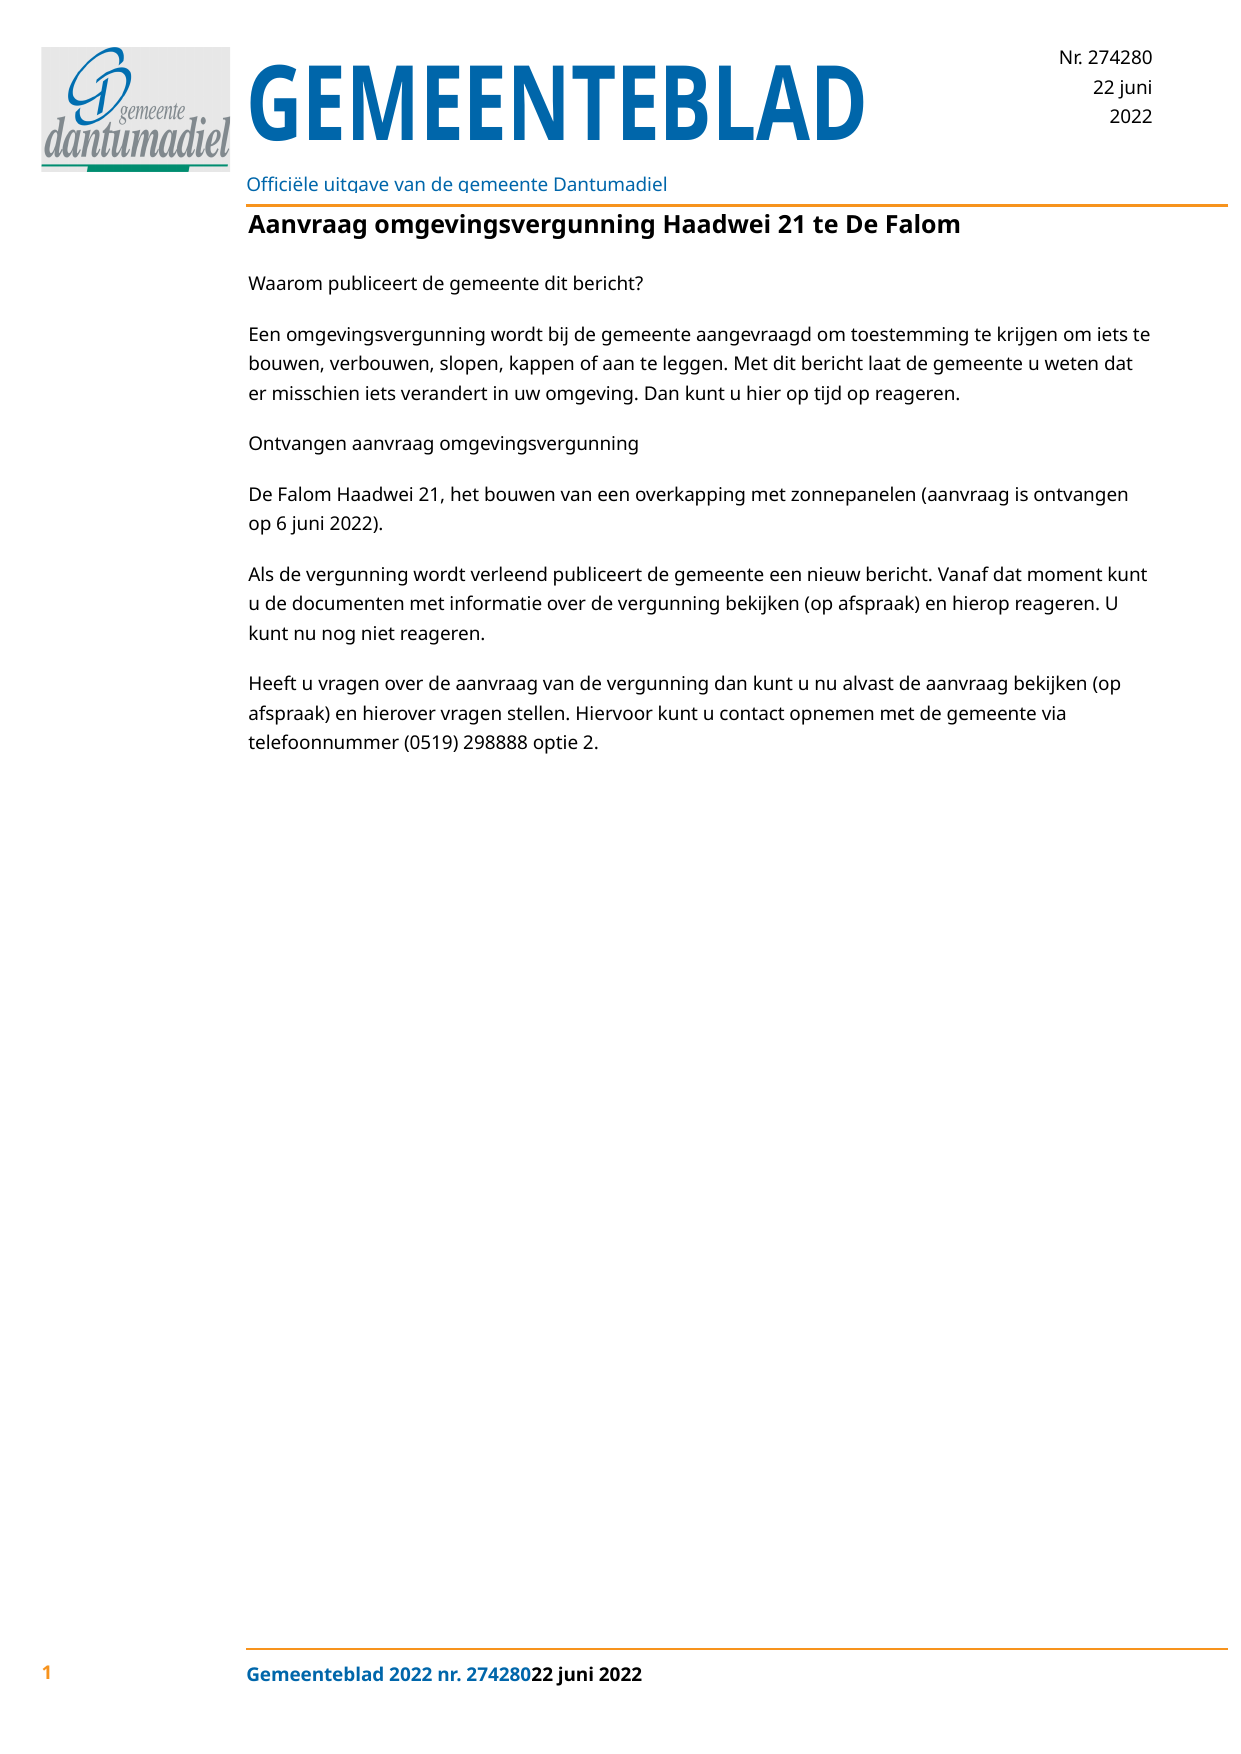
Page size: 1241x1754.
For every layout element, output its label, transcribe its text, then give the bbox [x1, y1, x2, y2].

picture [41, 47, 231, 172]
text Aanvraag omgevingsvergunning Haadwei 21 te De Falom [248, 207, 1152, 241]
text Ontvangen aanvraag omgevingsvergunning [248, 430, 1152, 456]
text Waarom publiceert de gemeente dit bericht? [248, 270, 1152, 296]
text Een omgevingsvergunning wordt bij de gemeente aangevraagd om toestemming te krijgen om iets te bouwen, verbouwen, slopen, kappen of aan te leggen. Met dit bericht laat de gemeente u weten dat er misschien iets verandert in uw omgeving. Dan kunt u hier op tijd op reageren. [248, 321, 1152, 406]
text Als de vergunning wordt verleend publiceert de gemeente een nieuw bericht. Vanaf dat moment kunt u de documenten met informatie over de vergunning bekijken (op afspraak) en hierop reageren. U kunt nu nog niet reageren. [248, 561, 1152, 646]
text Heeft u vragen over de aanvraag van de vergunning dan kunt u nu alvast de aanvraag bekijken (op afspraak) en hierover vragen stellen. Hiervoor kunt u contact opnemen met de gemeente via telefoonnummer (0519) 298888 optie 2. [248, 670, 1152, 755]
text De Falom Haadwei 21, het bouwen van een overkapping met zonnepanelen (aanvraag is ontvangen op 6 juni 2022). [248, 481, 1152, 536]
